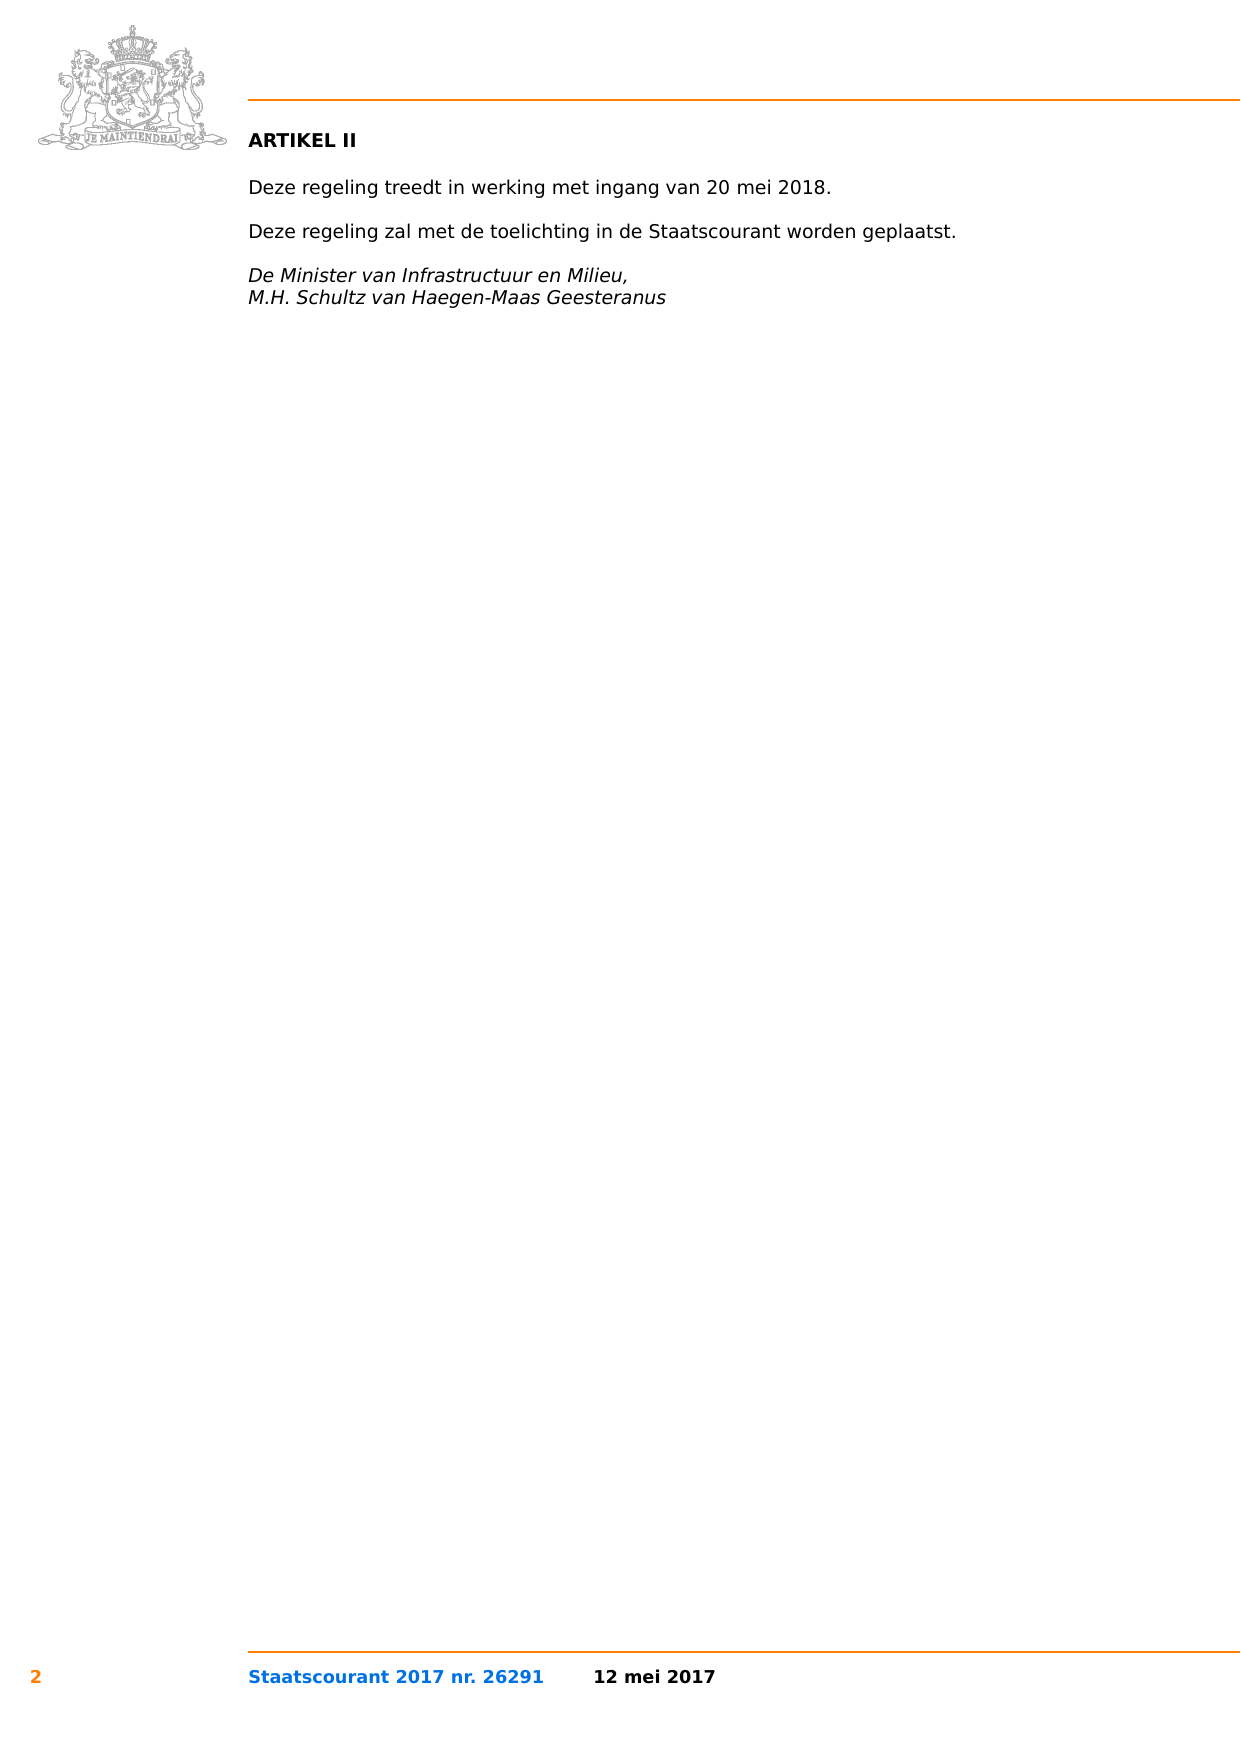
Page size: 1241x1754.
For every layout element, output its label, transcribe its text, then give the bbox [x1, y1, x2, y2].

subtitle ARTIKEL II [248, 130, 1163, 152]
text Deze regeling treedt in werking met ingang van 20 mei 2018. [248, 177, 1163, 199]
text De Minister van Infrastructuur en Milieu, M.H. Schultz van Haegen-Maas Geesteranus [248, 264, 1163, 308]
picture [38, 25, 227, 150]
text Deze regeling zal met de toelichting in de Staatscourant worden geplaatst. [248, 221, 1163, 243]
